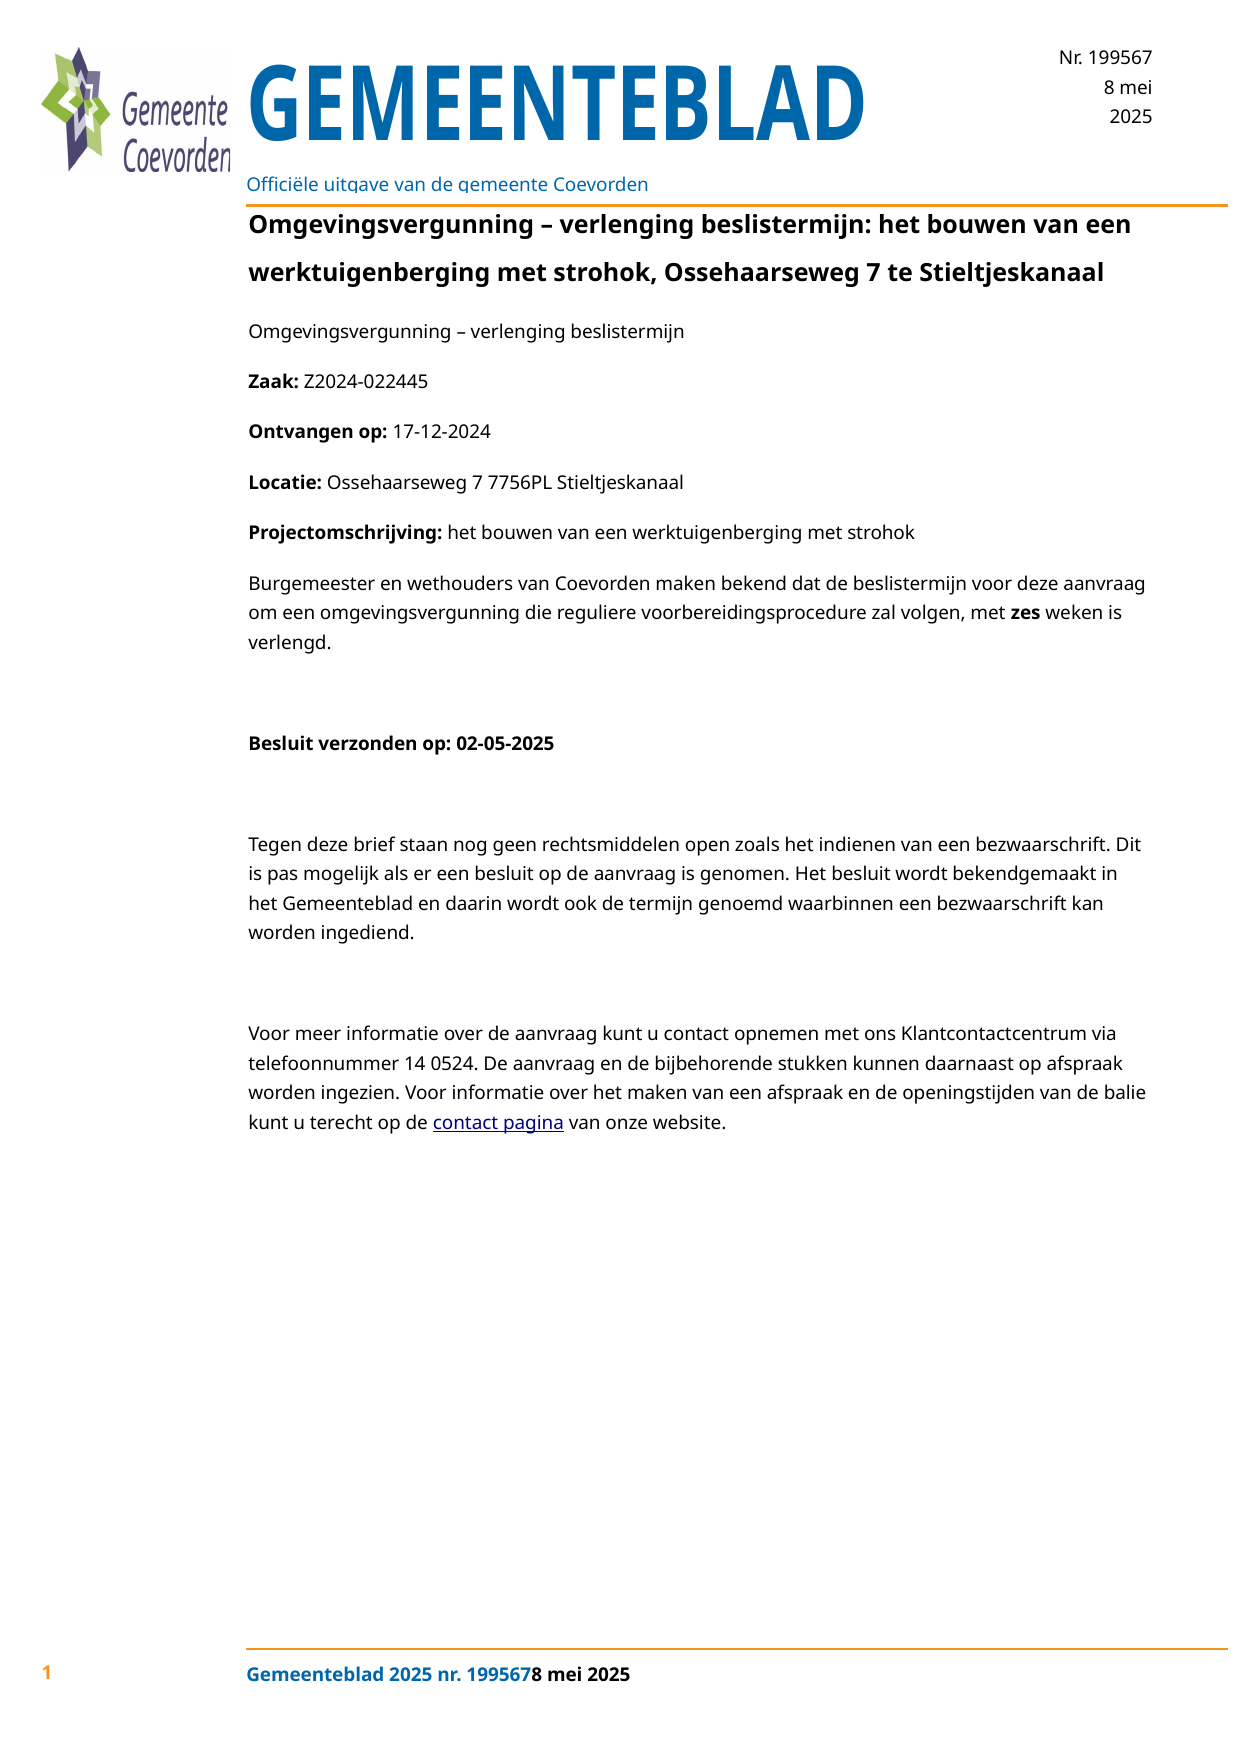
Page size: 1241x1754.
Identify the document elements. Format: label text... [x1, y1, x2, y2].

text Projectomschrijving: het bouwen van een werktuigenberging met strohok [248, 519, 1152, 545]
picture [41, 47, 231, 172]
text Tegen deze brief staan nog geen rechtsmiddelen open zoals het indienen van een bezwaarschrift. Dit is pas mogelijk als er een besluit op de aanvraag is genomen. Het besluit wordt bekendgemaakt in het Gemeenteblad en daarin wordt ook de termijn genoemd waarbinnen een bezwaarschrift kan worden ingediend. [248, 831, 1152, 945]
text Burgemeester en wethouders van Coevorden maken bekend dat de beslistermijn voor deze aanvraag om een omgevingsvergunning die reguliere voorbereidingsprocedure zal volgen, met zes weken is verlengd. [248, 570, 1152, 655]
text Omgevingsvergunning – verlenging beslistermijn [248, 318, 1152, 344]
text Locatie: Ossehaarseweg 7 7756PL Stieltjeskanaal [248, 469, 1152, 495]
text Ontvangen op: 17-12-2024 [248, 419, 1152, 444]
text Besluit verzonden op: 02-05-2025 [248, 730, 1152, 756]
text Zaak: Z2024-022445 [248, 368, 1152, 394]
text Voor meer informatie over de aanvraag kunt u contact opnemen met ons Klantcontactcentrum via telefoonnummer 14 0524. De aanvraag en de bijbehorende stukken kunnen daarnaast op afspraak worden ingezien. Voor informatie over het maken van een afspraak en de openingstijden van de balie kunt u terecht op de contact pagina van onze website. [248, 1020, 1152, 1135]
text Omgevingsvergunning – verlenging beslistermijn: het bouwen van een werktuigenberging met strohok, Ossehaarseweg 7 te Stieltjeskanaal [248, 207, 1152, 288]
